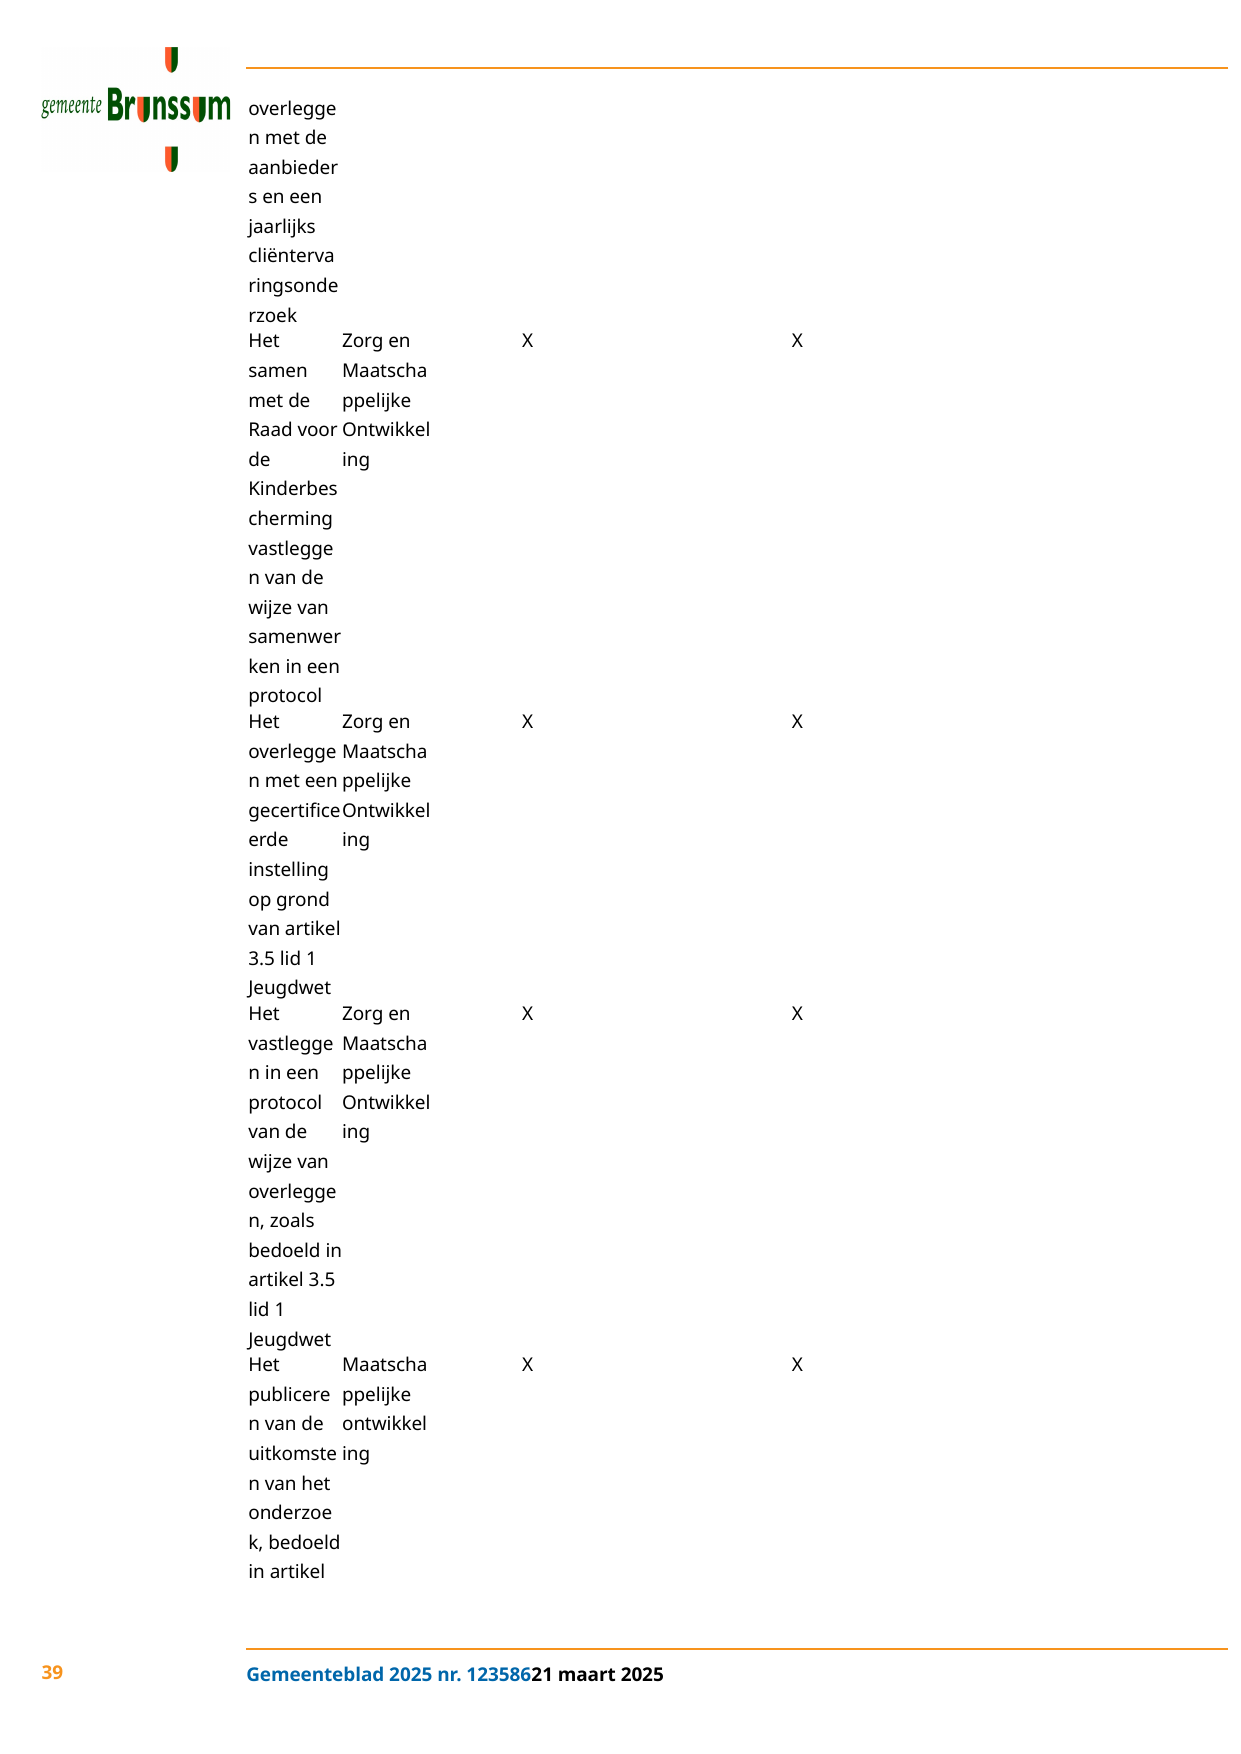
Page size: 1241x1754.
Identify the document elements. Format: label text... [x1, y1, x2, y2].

table_cell [612, 1351, 702, 1584]
table_cell [882, 1000, 972, 1351]
table_cell Het publiceren van de uitkomsten van het onderzoek, bedoeld in artikel [248, 1351, 342, 1584]
table_cell X [522, 1000, 612, 1351]
table_cell [882, 95, 972, 328]
table_cell Het samen met de Raad voor de Kinderbescherming vastleggen van de wijze van samenwerken in een protocol [248, 328, 342, 708]
table_cell [972, 95, 1062, 328]
table_cell Zorg en Maatschappelijke Ontwikkeling [342, 1000, 432, 1351]
table_cell [1062, 1000, 1152, 1351]
table_cell Het overleggen met een gecertificeerde instelling op grond van artikel 3.5 lid 1 Jeugdwet [248, 708, 342, 1000]
table_cell [702, 328, 792, 708]
table_cell [1062, 95, 1152, 328]
table_cell X [522, 708, 612, 1000]
table_cell [612, 708, 702, 1000]
table_cell [612, 1000, 702, 1351]
table_cell [432, 708, 522, 1000]
table_cell [432, 328, 522, 708]
table_cell Het vastleggen in een protocol van de wijze van overleggen, zoals bedoeld in artikel 3.5 lid 1 Jeugdwet [248, 1000, 342, 1351]
table_cell [972, 708, 1062, 1000]
table_cell Zorg en Maatschappelijke Ontwikkeling [342, 328, 432, 708]
table_cell overleggen met de aanbieders en een jaarlijks cliëntervaringsonderzoek [248, 95, 342, 328]
table_cell [972, 1000, 1062, 1351]
table_cell X [522, 328, 612, 708]
table_cell [612, 328, 702, 708]
table_cell [882, 708, 972, 1000]
table_cell [702, 708, 792, 1000]
table_cell X [522, 1351, 612, 1584]
picture [41, 47, 231, 172]
table_cell X [792, 328, 882, 708]
table_cell [702, 1351, 792, 1584]
table_cell Zorg en Maatschappelijke Ontwikkeling [342, 708, 432, 1000]
table_cell [972, 328, 1062, 708]
table_cell [792, 95, 882, 328]
table_cell [612, 95, 702, 328]
table_cell [522, 95, 612, 328]
table_cell X [792, 708, 882, 1000]
table_cell [972, 1351, 1062, 1584]
table_cell [702, 95, 792, 328]
table_cell [882, 1351, 972, 1584]
table_cell [1062, 328, 1152, 708]
table_cell Maatschappelijke ontwikkeling [342, 1351, 432, 1584]
table_cell [432, 95, 522, 328]
table_cell [702, 1000, 792, 1351]
table_cell [432, 1000, 522, 1351]
table_cell [882, 328, 972, 708]
table_cell [1062, 708, 1152, 1000]
table_cell [342, 95, 432, 328]
table_cell [1062, 1351, 1152, 1584]
table_cell [432, 1351, 522, 1584]
table_cell X [792, 1000, 882, 1351]
table_cell X [792, 1351, 882, 1584]
